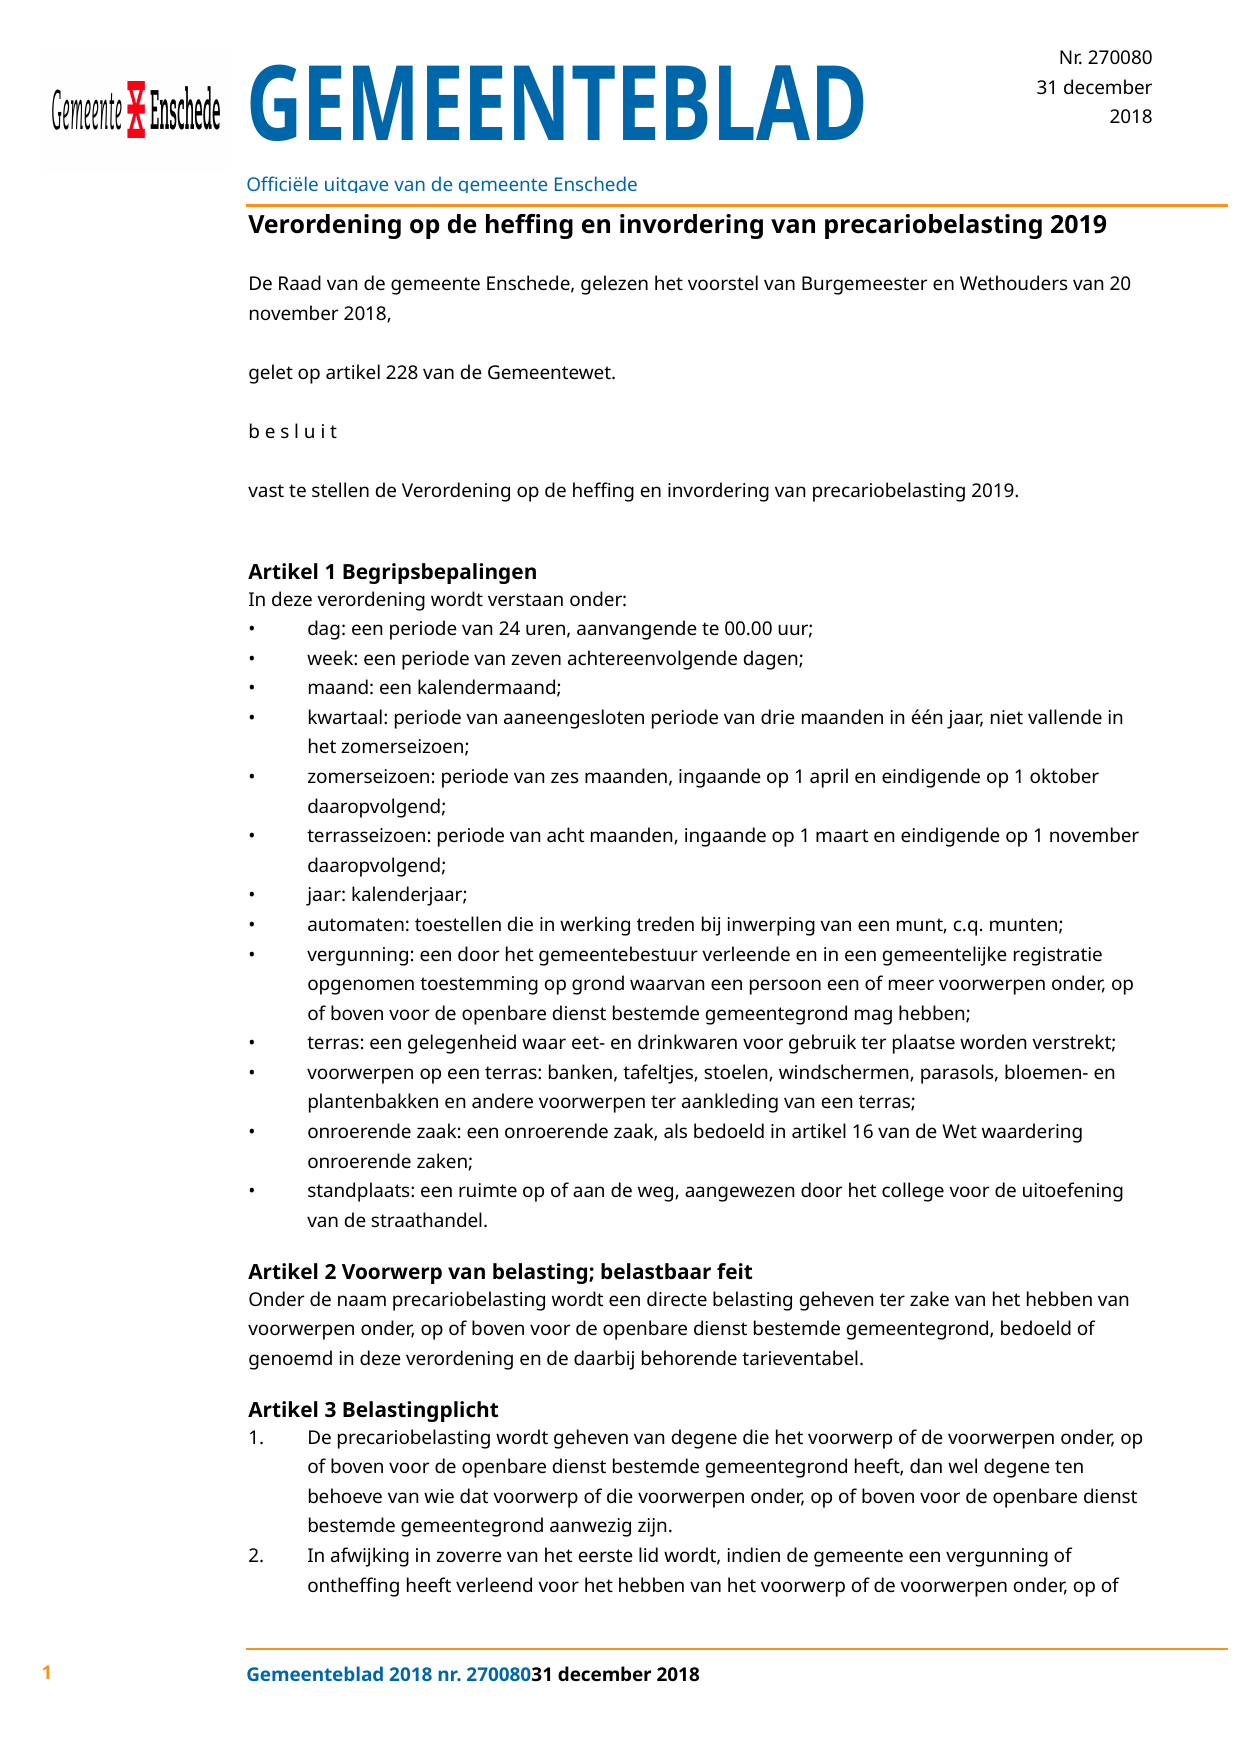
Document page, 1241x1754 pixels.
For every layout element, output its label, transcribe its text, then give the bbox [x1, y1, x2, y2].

list voorwerpen op een terras: banken, tafeltjes, stoelen, windschermen, parasols, bloemen- en plantenbakken en andere voorwerpen ter aankleding van een terras; [248, 1059, 1152, 1114]
text Artikel 3 Belastingplicht [248, 1396, 1152, 1424]
list dag: een periode van 24 uren, aanvangende te 00.00 uur; [248, 615, 1152, 641]
text Verordening op de heffing en invordering van precariobelasting 2019 [248, 207, 1152, 241]
list In afwijking in zoverre van het eerste lid wordt, indien de gemeente een vergunning of ontheffing heeft verleend voor het hebben van het voorwerp of de voorwerpen onder, op of [248, 1542, 1152, 1598]
list kwartaal: periode van aaneengesloten periode van drie maanden in één jaar, niet vallende in het zomerseizoen; [248, 704, 1152, 759]
list automaten: toestellen die in werking treden bij inwerping van een munt, c.q. munten; [248, 911, 1152, 937]
list zomerseizoen: periode van zes maanden, ingaande op 1 april en eindigende op 1 oktober daaropvolgend; [248, 763, 1152, 819]
list week: een periode van zeven achtereenvolgende dagen; [248, 645, 1152, 671]
text De Raad van de gemeente Enschede, gelezen het voorstel van Burgemeester en Wethouders van 20 november 2018, [248, 270, 1152, 326]
list jaar: kalenderjaar; [248, 882, 1152, 907]
list vergunning: een door het gemeentebestuur verleende en in een gemeentelijke registratie opgenomen toestemming op grond waarvan een persoon een of meer voorwerpen onder, op of boven voor de openbare dienst bestemde gemeentegrond mag hebben; [248, 941, 1152, 1026]
list De precariobelasting wordt geheven van degene die het voorwerp of de voorwerpen onder, op of boven voor de openbare dienst bestemde gemeentegrond heeft, dan wel degene ten behoeve van wie dat voorwerp of die voorwerpen onder, op of boven voor de openbare dienst bestemde gemeentegrond aanwezig zijn. [248, 1424, 1152, 1538]
list terrasseizoen: periode van acht maanden, ingaande op 1 maart en eindigende op 1 november daaropvolgend; [248, 822, 1152, 878]
text Artikel 1 Begripsbepalingen [248, 557, 1152, 586]
text gelet op artikel 228 van de Gemeentewet. [248, 359, 1152, 385]
text Artikel 2 Voorwerp van belasting; belastbaar feit [248, 1257, 1152, 1286]
text vast te stellen de Verordening op de heffing en invordering van precariobelasting 2019. [248, 477, 1152, 503]
picture [41, 47, 231, 172]
list onroerende zaak: een onroerende zaak, als bedoeld in artikel 16 van de Wet waardering onroerende zaken; [248, 1118, 1152, 1174]
list standplaats: een ruimte op of aan de weg, aangewezen door het college voor de uitoefening van de straathandel. [248, 1177, 1152, 1233]
text In deze verordening wordt verstaan onder: [248, 586, 1152, 612]
list maand: een kalendermaand; [248, 674, 1152, 700]
list terras: een gelegenheid waar eet- en drinkwaren voor gebruik ter plaatse worden verstrekt; [248, 1029, 1152, 1055]
text b e s l u i t [248, 418, 1152, 444]
text Onder de naam precariobelasting wordt een directe belasting geheven ter zake van het hebben van voorwerpen onder, op of boven voor de openbare dienst bestemde gemeentegrond, bedoeld of genoemd in deze verordening en de daarbij behorende tarieventabel. [248, 1286, 1152, 1371]
